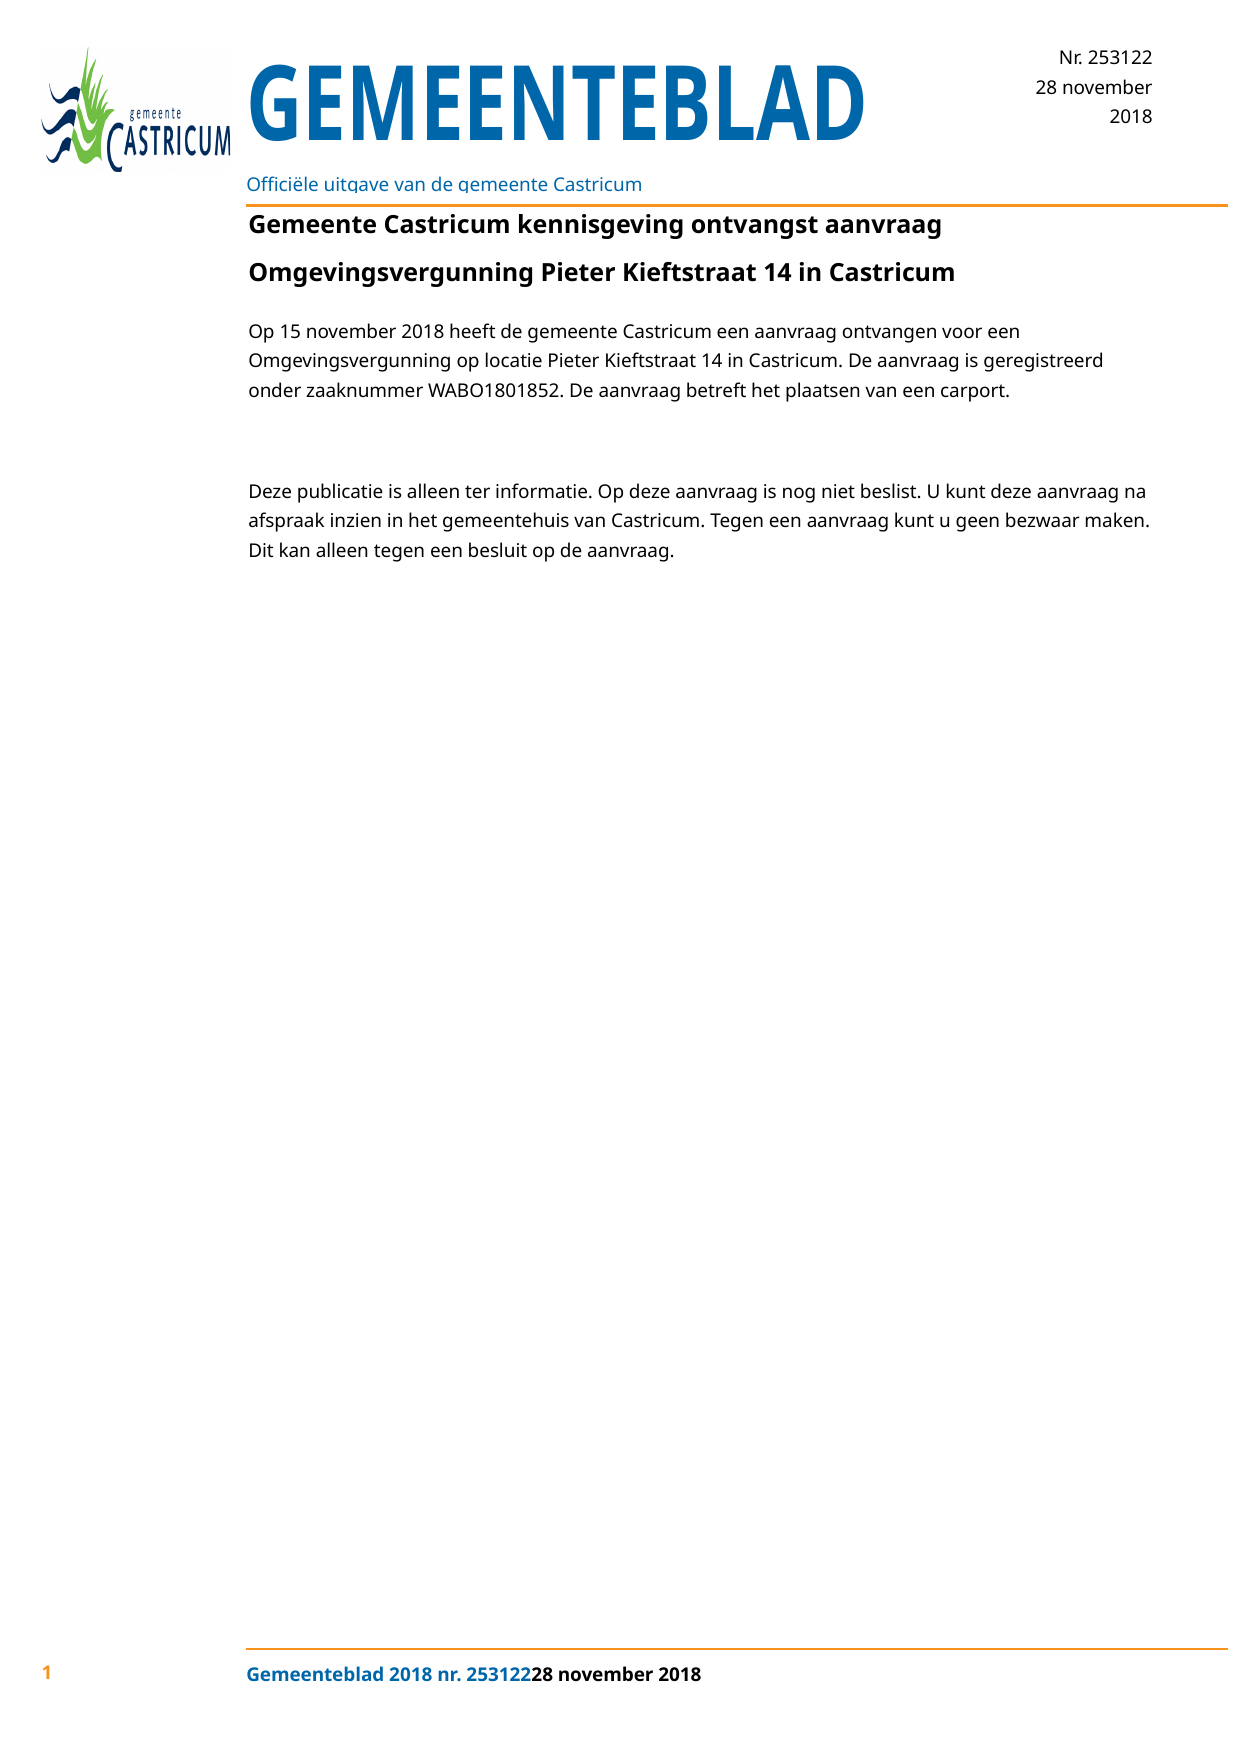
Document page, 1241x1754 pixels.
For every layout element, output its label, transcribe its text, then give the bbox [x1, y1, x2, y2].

text Deze publicatie is alleen ter informatie. Op deze aanvraag is nog niet beslist. U kunt deze aanvraag na afspraak inzien in het gemeentehuis van Castricum. Tegen een aanvraag kunt u geen bezwaar maken. Dit kan alleen tegen een besluit op de aanvraag. [248, 478, 1152, 563]
text Op 15 november 2018 heeft de gemeente Castricum een aanvraag ontvangen voor een Omgevingsvergunning op locatie Pieter Kieftstraat 14 in Castricum. De aanvraag is geregistreerd onder zaaknummer WABO1801852. De aanvraag betreft het plaatsen van een carport. [248, 318, 1152, 403]
text Gemeente Castricum kennisgeving ontvangst aanvraag Omgevingsvergunning Pieter Kieftstraat 14 in Castricum [248, 207, 1152, 288]
picture [41, 47, 231, 172]
